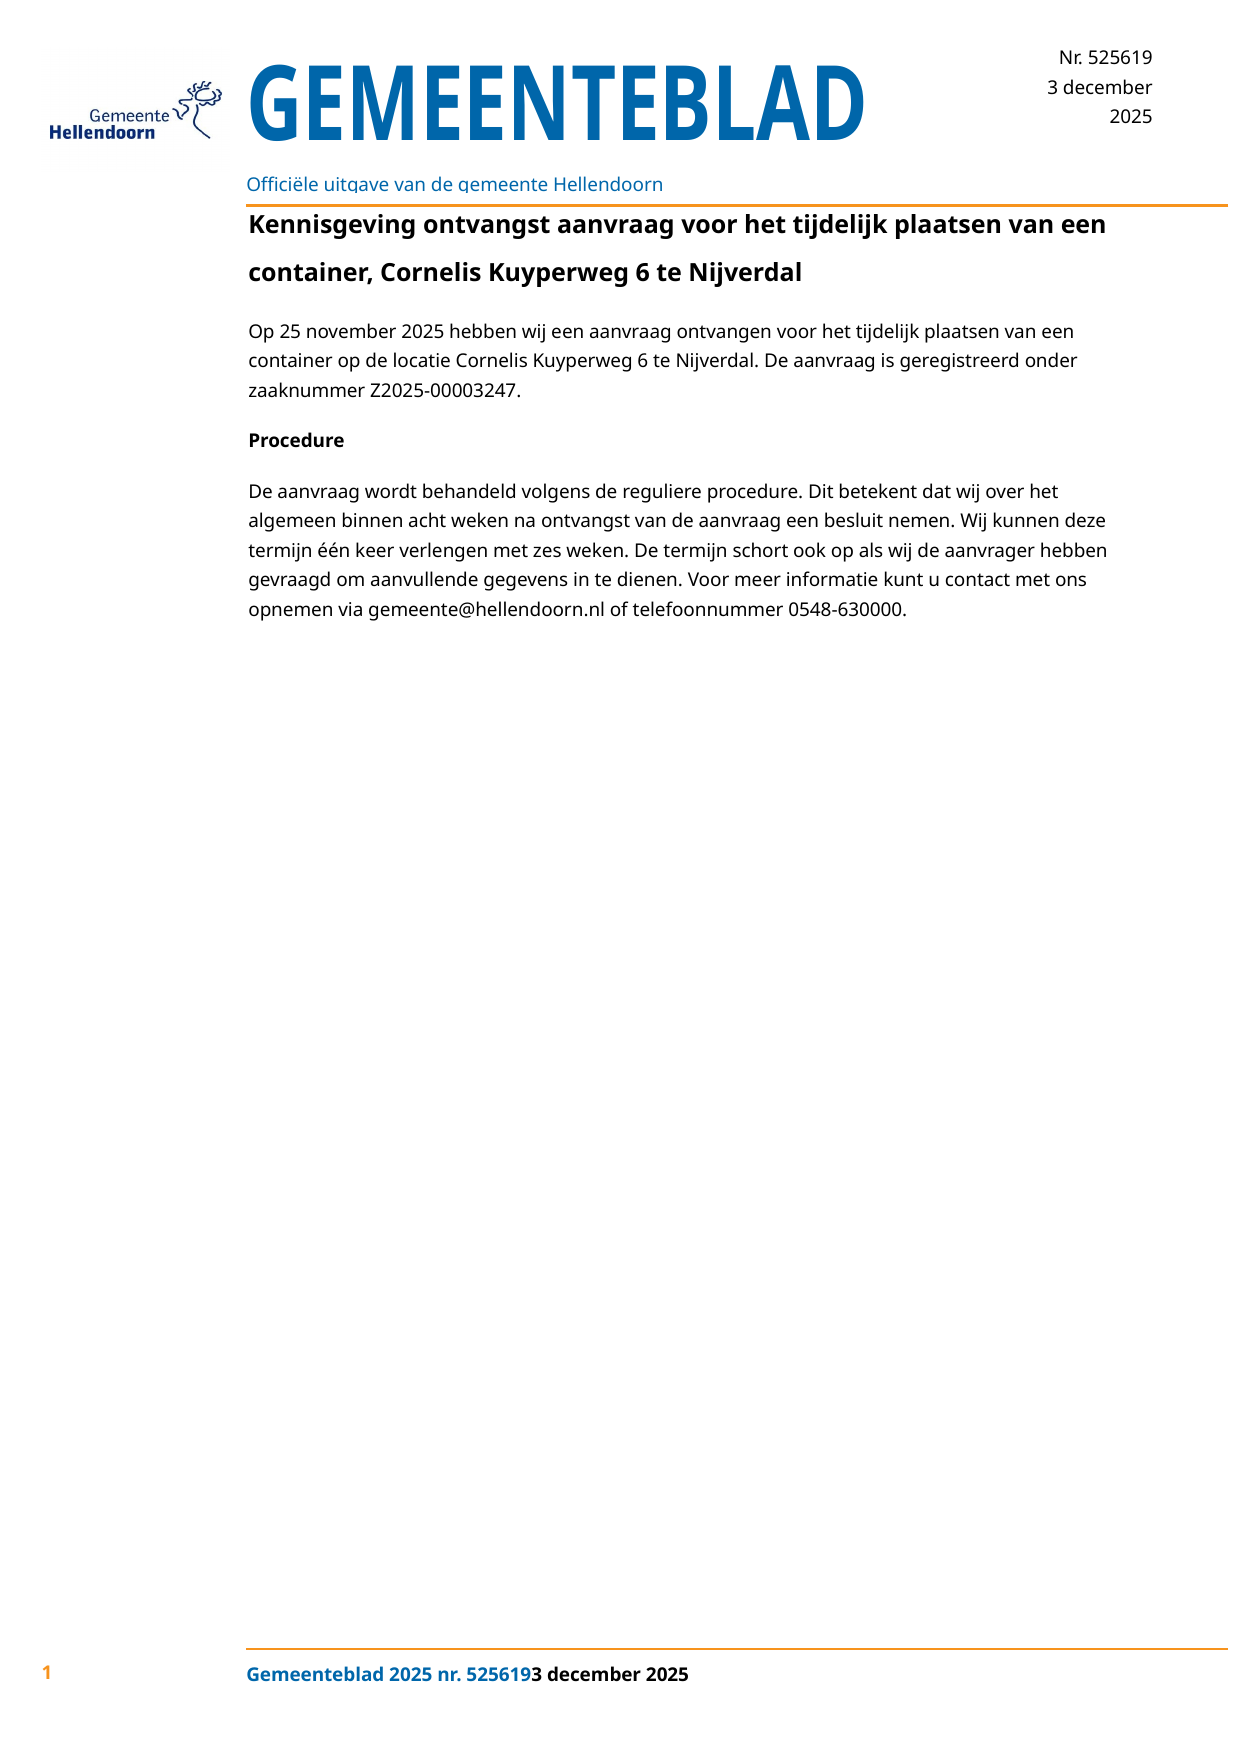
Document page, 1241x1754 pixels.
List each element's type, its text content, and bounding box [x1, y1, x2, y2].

picture [41, 47, 231, 172]
text Op 25 november 2025 hebben wij een aanvraag ontvangen voor het tijdelijk plaatsen van een container op de locatie Cornelis Kuyperweg 6 te Nijverdal. De aanvraag is geregistreerd onder zaaknummer Z2025-00003247. [248, 318, 1152, 403]
text De aanvraag wordt behandeld volgens de reguliere procedure. Dit betekent dat wij over het algemeen binnen acht weken na ontvangst van de aanvraag een besluit nemen. Wij kunnen deze termijn één keer verlengen met zes weken. De termijn schort ook op als wij de aanvrager hebben gevraagd om aanvullende gegevens in te dienen. Voor meer informatie kunt u contact met ons opnemen via gemeente@hellendoorn.nl of telefoonnummer 0548-630000. [248, 478, 1152, 622]
text Kennisgeving ontvangst aanvraag voor het tijdelijk plaatsen van een container, Cornelis Kuyperweg 6 te Nijverdal [248, 207, 1152, 288]
text Procedure [248, 427, 1152, 453]
